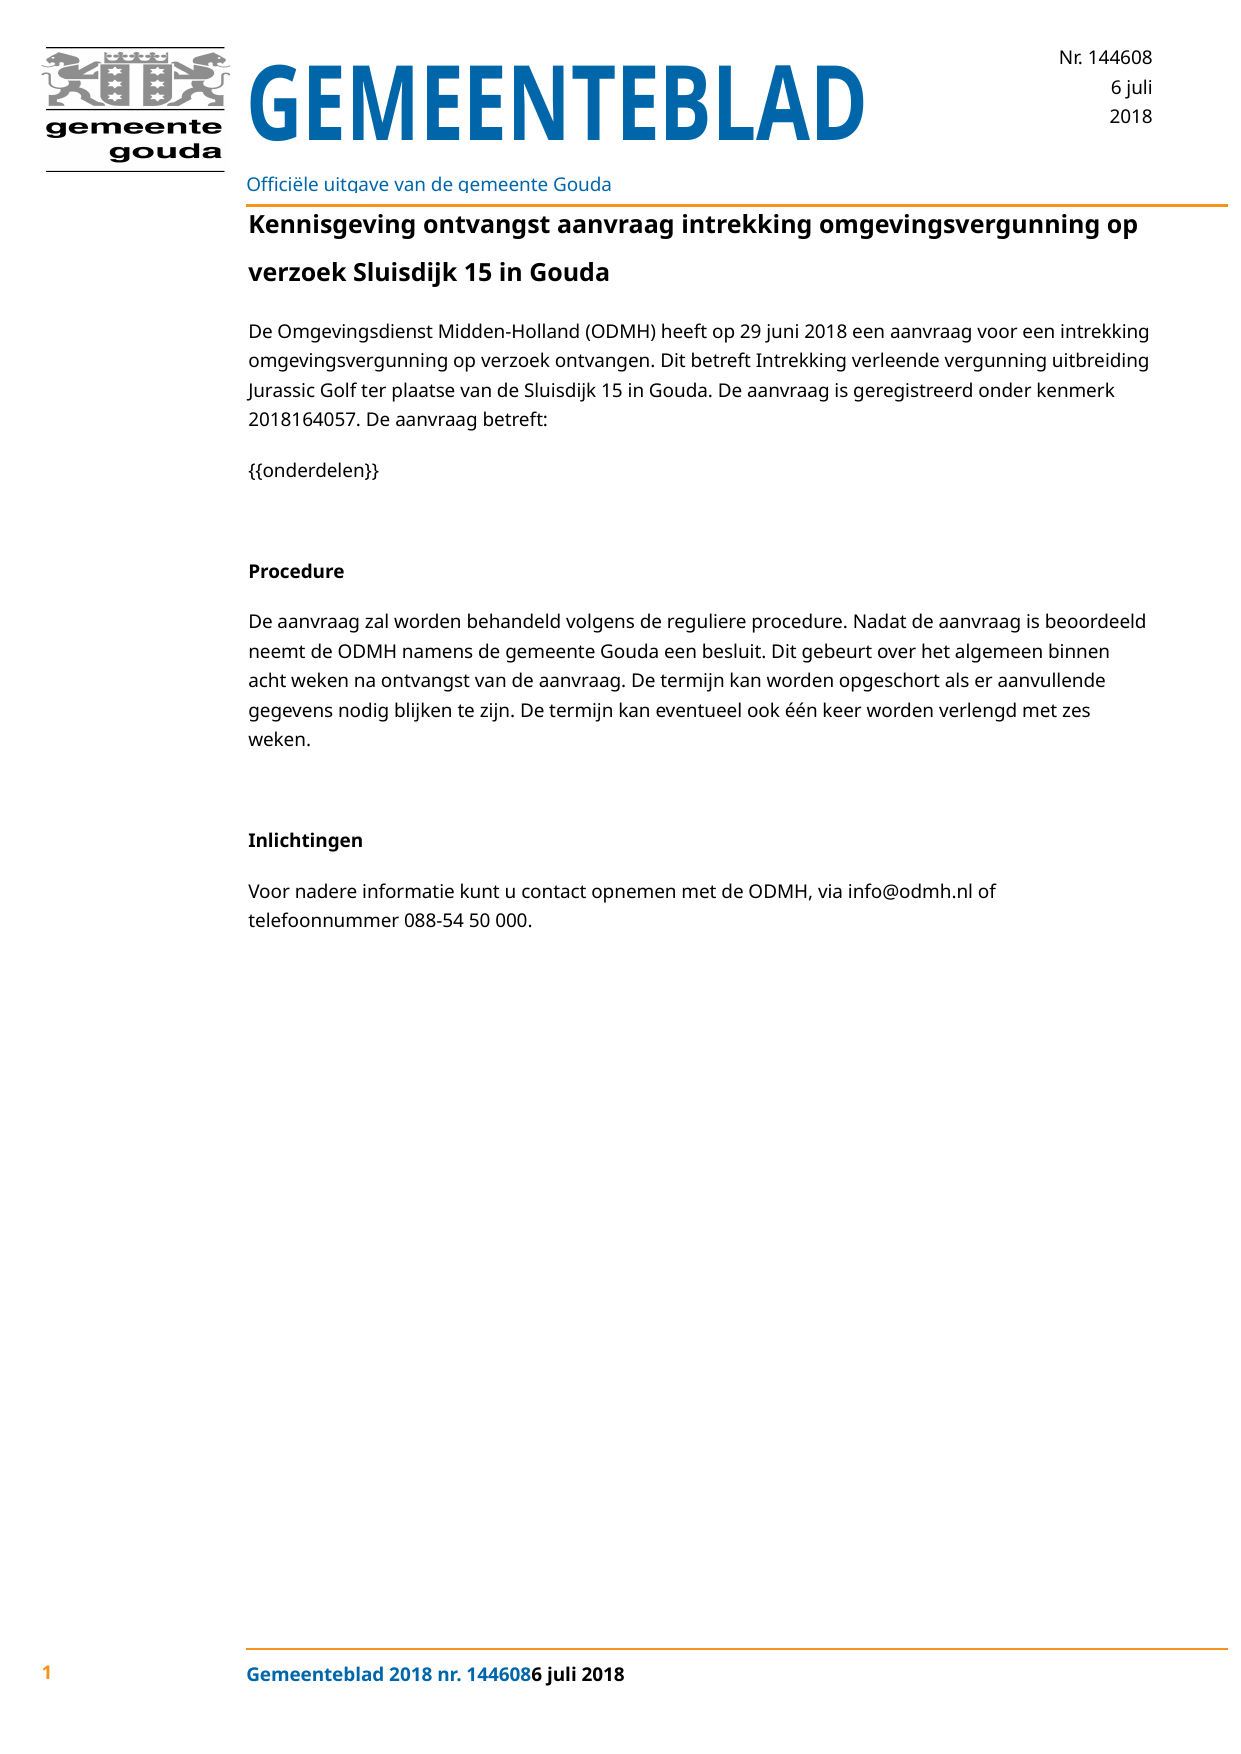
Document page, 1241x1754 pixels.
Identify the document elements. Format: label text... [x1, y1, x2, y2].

text Kennisgeving ontvangst aanvraag intrekking omgevingsvergunning op verzoek Sluisdijk 15 in Gouda [248, 207, 1152, 288]
text Procedure [248, 558, 1152, 584]
text Voor nadere informatie kunt u contact opnemen met de ODMH, via info@odmh.nl of telefoonnummer 088-54 50 000. [248, 878, 1152, 933]
text Inlichtingen [248, 827, 1152, 853]
text De aanvraag zal worden behandeld volgens de reguliere procedure. Nadat de aanvraag is beoordeeld neemt de ODMH namens de gemeente Gouda een besluit. Dit gebeurt over het algemeen binnen acht weken na ontvangst van de aanvraag. De termijn kan worden opgeschort als er aanvullende gegevens nodig blijken te zijn. De termijn kan eventueel ook één keer worden verlengd met zes weken. [248, 608, 1152, 752]
text De Omgevingsdienst Midden-Holland (ODMH) heeft op 29 juni 2018 een aanvraag voor een intrekking omgevingsvergunning op verzoek ontvangen. Dit betreft Intrekking verleende vergunning uitbreiding Jurassic Golf ter plaatse van de Sluisdijk 15 in Gouda. De aanvraag is geregistreerd onder kenmerk 2018164057. De aanvraag betreft: [248, 318, 1152, 432]
picture [41, 47, 231, 172]
text {{onderdelen}} [248, 457, 1152, 483]
